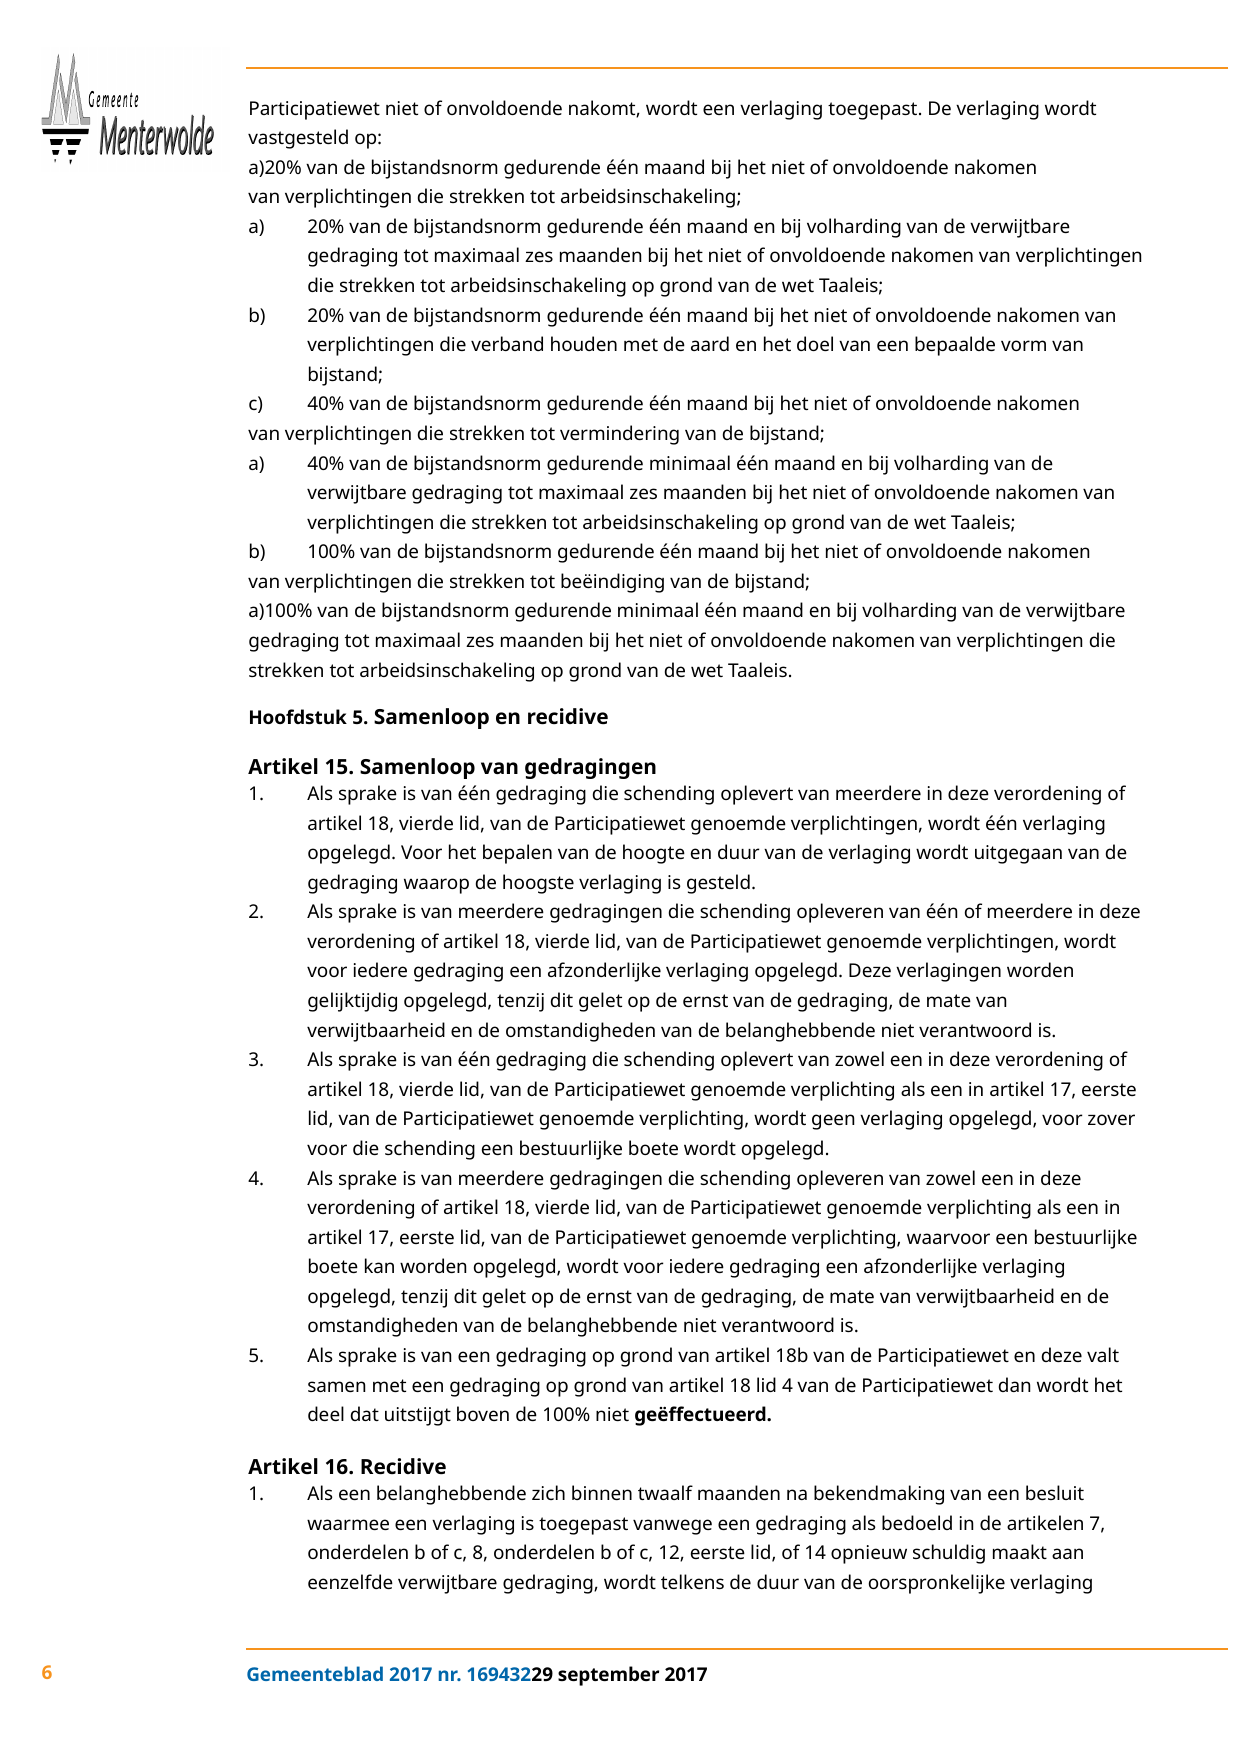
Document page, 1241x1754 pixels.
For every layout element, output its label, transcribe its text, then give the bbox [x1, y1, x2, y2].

text van verplichtingen die strekken tot arbeidsinschakeling; [248, 183, 1152, 209]
list Als een belanghebbende zich binnen twaalf maanden na bekendmaking van een besluit waarmee een verlaging is toegepast vanwege een gedraging als bedoeld in de artikelen 7, onderdelen b of c, 8, onderdelen b of c, 12, eerste lid, of 14 opnieuw schuldig maakt aan eenzelfde verwijtbare gedraging, wordt telkens de duur van de oorspronkelijke verlaging [248, 1480, 1152, 1595]
list 100% van de bijstandsnorm gedurende één maand bij het niet of onvoldoende nakomen [248, 538, 1152, 564]
text Participatiewet niet of onvoldoende nakomt, wordt een verlaging toegepast. De verlaging wordt vastgesteld op: [248, 95, 1152, 150]
text a)100% van de bijstandsnorm gedurende minimaal één maand en bij volharding van de verwijtbare gedraging tot maximaal zes maanden bij het niet of onvoldoende nakomen van verplichtingen die strekken tot arbeidsinschakeling op grond van de wet Taaleis. [248, 598, 1152, 683]
picture [41, 47, 231, 172]
list 20% van de bijstandsnorm gedurende één maand bij het niet of onvoldoende nakomen van verplichtingen die verband houden met de aard en het doel van een bepaalde vorm van bijstand; [248, 302, 1152, 387]
list 40% van de bijstandsnorm gedurende minimaal één maand en bij volharding van de verwijtbare gedraging tot maximaal zes maanden bij het niet of onvoldoende nakomen van verplichtingen die strekken tot arbeidsinschakeling op grond van de wet Taaleis; [248, 450, 1152, 535]
text Artikel 16. Recidive [248, 1452, 1152, 1480]
list 40% van de bijstandsnorm gedurende één maand bij het niet of onvoldoende nakomen [248, 391, 1152, 416]
text Hoofdstuk 5. Samenloop en recidive [248, 702, 1152, 731]
list Als sprake is van een gedraging op grond van artikel 18b van de Participatiewet en deze valt samen met een gedraging op grond van artikel 18 lid 4 van de Participatiewet dan wordt het deel dat uitstijgt boven de 100% niet geëffectueerd. [248, 1342, 1152, 1427]
list Als sprake is van één gedraging die schending oplevert van zowel een in deze verordening of artikel 18, vierde lid, van de Participatiewet genoemde verplichting als een in artikel 17, eerste lid, van de Participatiewet genoemde verplichting, wordt geen verlaging opgelegd, voor zover voor die schending een bestuurlijke boete wordt opgelegd. [248, 1046, 1152, 1161]
list Als sprake is van één gedraging die schending oplevert van meerdere in deze verordening of artikel 18, vierde lid, van de Participatiewet genoemde verplichtingen, wordt één verlaging opgelegd. Voor het bepalen van de hoogte en duur van de verlaging wordt uitgegaan van de gedraging waarop de hoogste verlaging is gesteld. [248, 780, 1152, 895]
text van verplichtingen die strekken tot vermindering van de bijstand; [248, 420, 1152, 446]
list Als sprake is van meerdere gedragingen die schending opleveren van zowel een in deze verordening of artikel 18, vierde lid, van de Participatiewet genoemde verplichting als een in artikel 17, eerste lid, van de Participatiewet genoemde verplichting, waarvoor een bestuurlijke boete kan worden opgelegd, wordt voor iedere gedraging een afzonderlijke verlaging opgelegd, tenzij dit gelet op de ernst van de gedraging, de mate van verwijtbaarheid en de omstandigheden van de belanghebbende niet verantwoord is. [248, 1165, 1152, 1338]
text Artikel 15. Samenloop van gedragingen [248, 752, 1152, 780]
text van verplichtingen die strekken tot beëindiging van de bijstand; [248, 568, 1152, 594]
list 20% van de bijstandsnorm gedurende één maand en bij volharding van de verwijtbare gedraging tot maximaal zes maanden bij het niet of onvoldoende nakomen van verplichtingen die strekken tot arbeidsinschakeling op grond van de wet Taaleis; [248, 213, 1152, 298]
list Als sprake is van meerdere gedragingen die schending opleveren van één of meerdere in deze verordening of artikel 18, vierde lid, van de Participatiewet genoemde verplichtingen, wordt voor iedere gedraging een afzonderlijke verlaging opgelegd. Deze verlagingen worden gelijktijdig opgelegd, tenzij dit gelet op de ernst van de gedraging, de mate van verwijtbaarheid en de omstandigheden van de belanghebbende niet verantwoord is. [248, 898, 1152, 1043]
text a)20% van de bijstandsnorm gedurende één maand bij het niet of onvoldoende nakomen [248, 154, 1152, 180]
